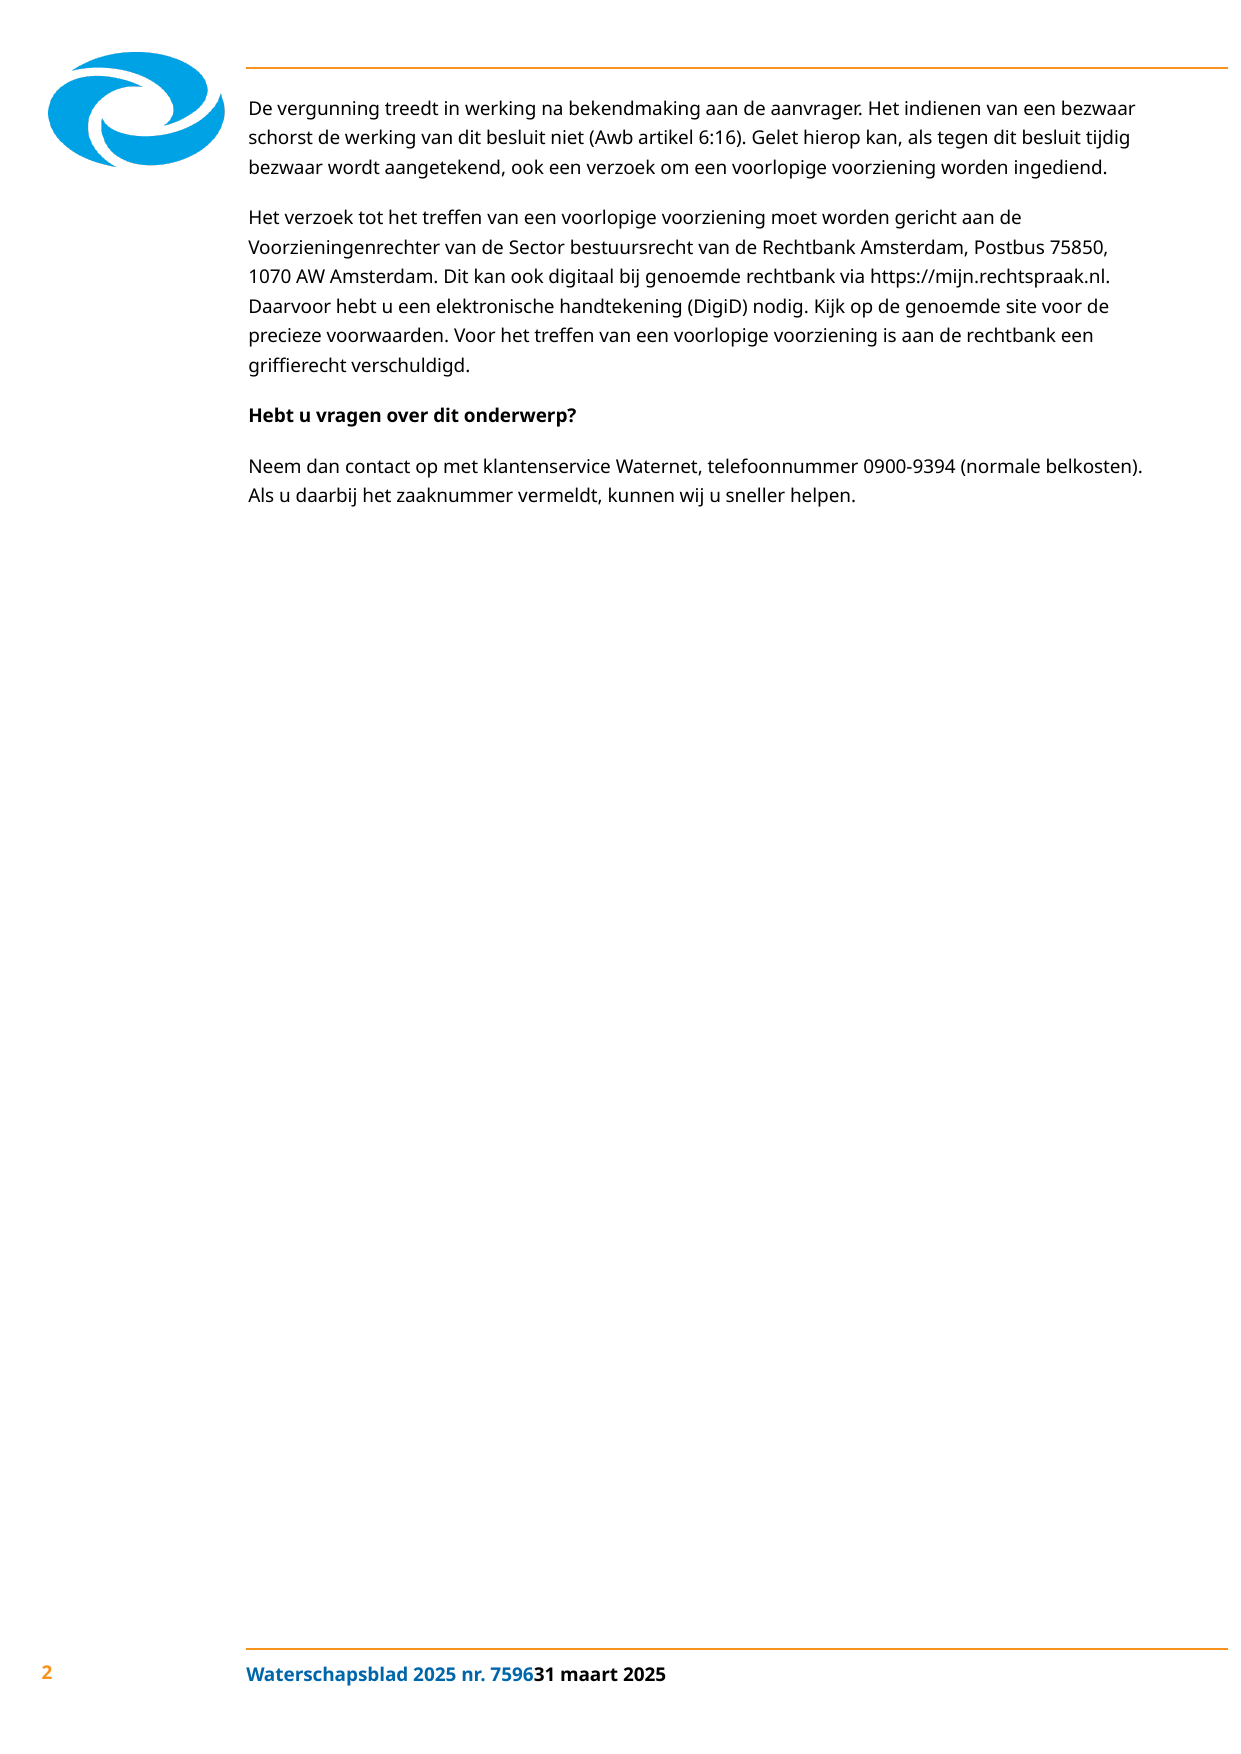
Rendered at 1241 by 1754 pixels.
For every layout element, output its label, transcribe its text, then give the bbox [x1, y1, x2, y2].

picture [41, 47, 231, 172]
text Hebt u vragen over dit onderwerp? [248, 403, 1152, 428]
text De vergunning treedt in werking na bekendmaking aan de aanvrager. Het indienen van een bezwaar schorst de werking van dit besluit niet (Awb artikel 6:16). Gelet hierop kan, als tegen dit besluit tijdig bezwaar wordt aangetekend, ook een verzoek om een voorlopige voorziening worden ingediend. [248, 95, 1152, 180]
text Het verzoek tot het treffen van een voorlopige voorziening moet worden gericht aan de Voorzieningenrechter van de Sector bestuursrecht van de Rechtbank Amsterdam, Postbus 75850, 1070 AW Amsterdam. Dit kan ook digitaal bij genoemde rechtbank via https://mijn.rechtspraak.nl. Daarvoor hebt u een elektronische handtekening (DigiD) nodig. Kijk op de genoemde site voor de precieze voorwaarden. Voor het treffen van een voorlopige voorziening is aan de rechtbank een griffierecht verschuldigd. [248, 204, 1152, 378]
text Neem dan contact op met klantenservice Waternet, telefoonnummer 0900-9394 (normale belkosten). Als u daarbij het zaaknummer vermeldt, kunnen wij u sneller helpen. [248, 453, 1152, 508]
